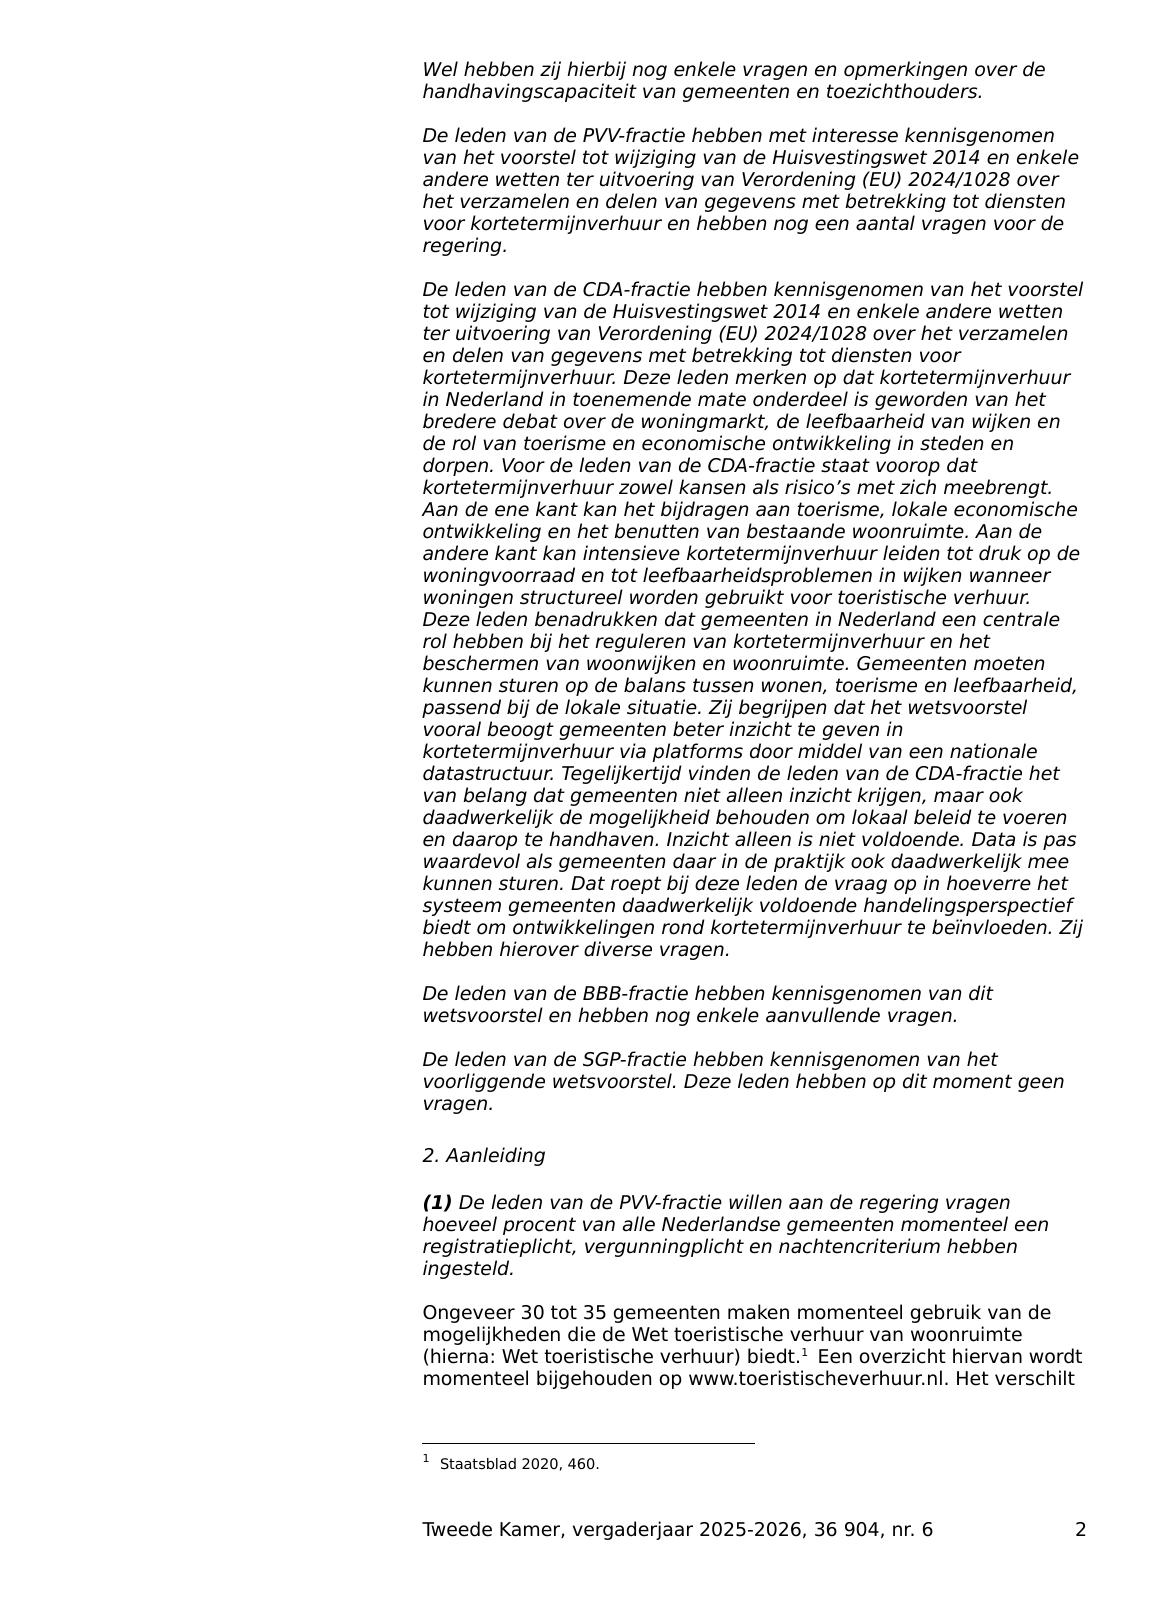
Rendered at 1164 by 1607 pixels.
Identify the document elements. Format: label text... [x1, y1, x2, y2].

subtitle 2. Aanleiding [422, 1145, 1087, 1167]
text Deze leden benadrukken dat gemeenten in Nederland een centrale rol hebben bij het reguleren van kortetermijnverhuur en het beschermen van woonwijken en woonruimte. Gemeenten moeten kunnen sturen op de balans tussen wonen, toerisme en leefbaarheid, passend bij de lokale situatie. Zij begrijpen dat het wetsvoorstel vooral beoogt gemeenten beter inzicht te geven in kortetermijnverhuur via platforms door middel van een nationale datastructuur. Tegelijkertijd vinden de leden van de CDA-fractie het van belang dat gemeenten niet alleen inzicht krijgen, maar ook daadwerkelijk de mogelijkheid behouden om lokaal beleid te voeren en daarop te handhaven. Inzicht alleen is niet voldoende. Data is pas waardevol als gemeenten daar in de praktijk ook daadwerkelijk mee kunnen sturen. Dat roept bij deze leden de vraag op in hoeverre het systeem gemeenten daadwerkelijk voldoende handelingsperspectief biedt om ontwikkelingen rond kortetermijnverhuur te beïnvloeden. Zij hebben hierover diverse vragen. [422, 609, 1087, 961]
text Wel hebben zij hierbij nog enkele vragen en opmerkingen over de handhavingscapaciteit van gemeenten en toezichthouders. [422, 59, 1087, 103]
text De leden van de BBB-fractie hebben kennisgenomen van dit wetsvoorstel en hebben nog enkele aanvullende vragen. [422, 983, 1087, 1027]
text De leden van de CDA-fractie hebben kennisgenomen van het voorstel tot wijziging van de Huisvestingswet 2014 en enkele andere wetten ter uitvoering van Verordening (EU) 2024/1028 over het verzamelen en delen van gegevens met betrekking tot diensten voor kortetermijnverhuur. Deze leden merken op dat kortetermijnverhuur in Nederland in toenemende mate onderdeel is geworden van het bredere debat over de woningmarkt, de leefbaarheid van wijken en de rol van toerisme en economische ontwikkeling in steden en dorpen. Voor de leden van de CDA-fractie staat voorop dat kortetermijnverhuur zowel kansen als risico’s met zich meebrengt. Aan de ene kant kan het bijdragen aan toerisme, lokale economische ontwikkeling en het benutten van bestaande woonruimte. Aan de andere kant kan intensieve kortetermijnverhuur leiden tot druk op de woningvoorraad en tot leefbaarheidsproblemen in wijken wanneer woningen structureel worden gebruikt voor toeristische verhuur. [422, 279, 1087, 609]
text De leden van de PVV-fractie hebben met interesse kennisgenomen van het voorstel tot wijziging van de Huisvestingswet 2014 en enkele andere wetten ter uitvoering van Verordening (EU) 2024/1028 over het verzamelen en delen van gegevens met betrekking tot diensten voor kortetermijnverhuur en hebben nog een aantal vragen voor de regering. [422, 125, 1087, 257]
text (1) De leden van de PVV-fractie willen aan de regering vragen hoeveel procent van alle Nederlandse gemeenten momenteel een registratieplicht, vergunningplicht en nachtencriterium hebben ingesteld. [422, 1192, 1087, 1280]
text De leden van de SGP-fractie hebben kennisgenomen van het voorliggende wetsvoorstel. Deze leden hebben op dit moment geen vragen. [422, 1049, 1087, 1115]
text Ongeveer 30 tot 35 gemeenten maken momenteel gebruik van de mogelijkheden die de Wet toeristische verhuur van woonruimte (hierna: Wet toeristische verhuur) biedt. Een overzicht hiervan wordt momenteel bijgehouden op www.toeristischeverhuur.nl. Het verschilt [422, 1302, 1087, 1390]
text Staatsblad 2020, 460. [422, 1452, 1087, 1474]
